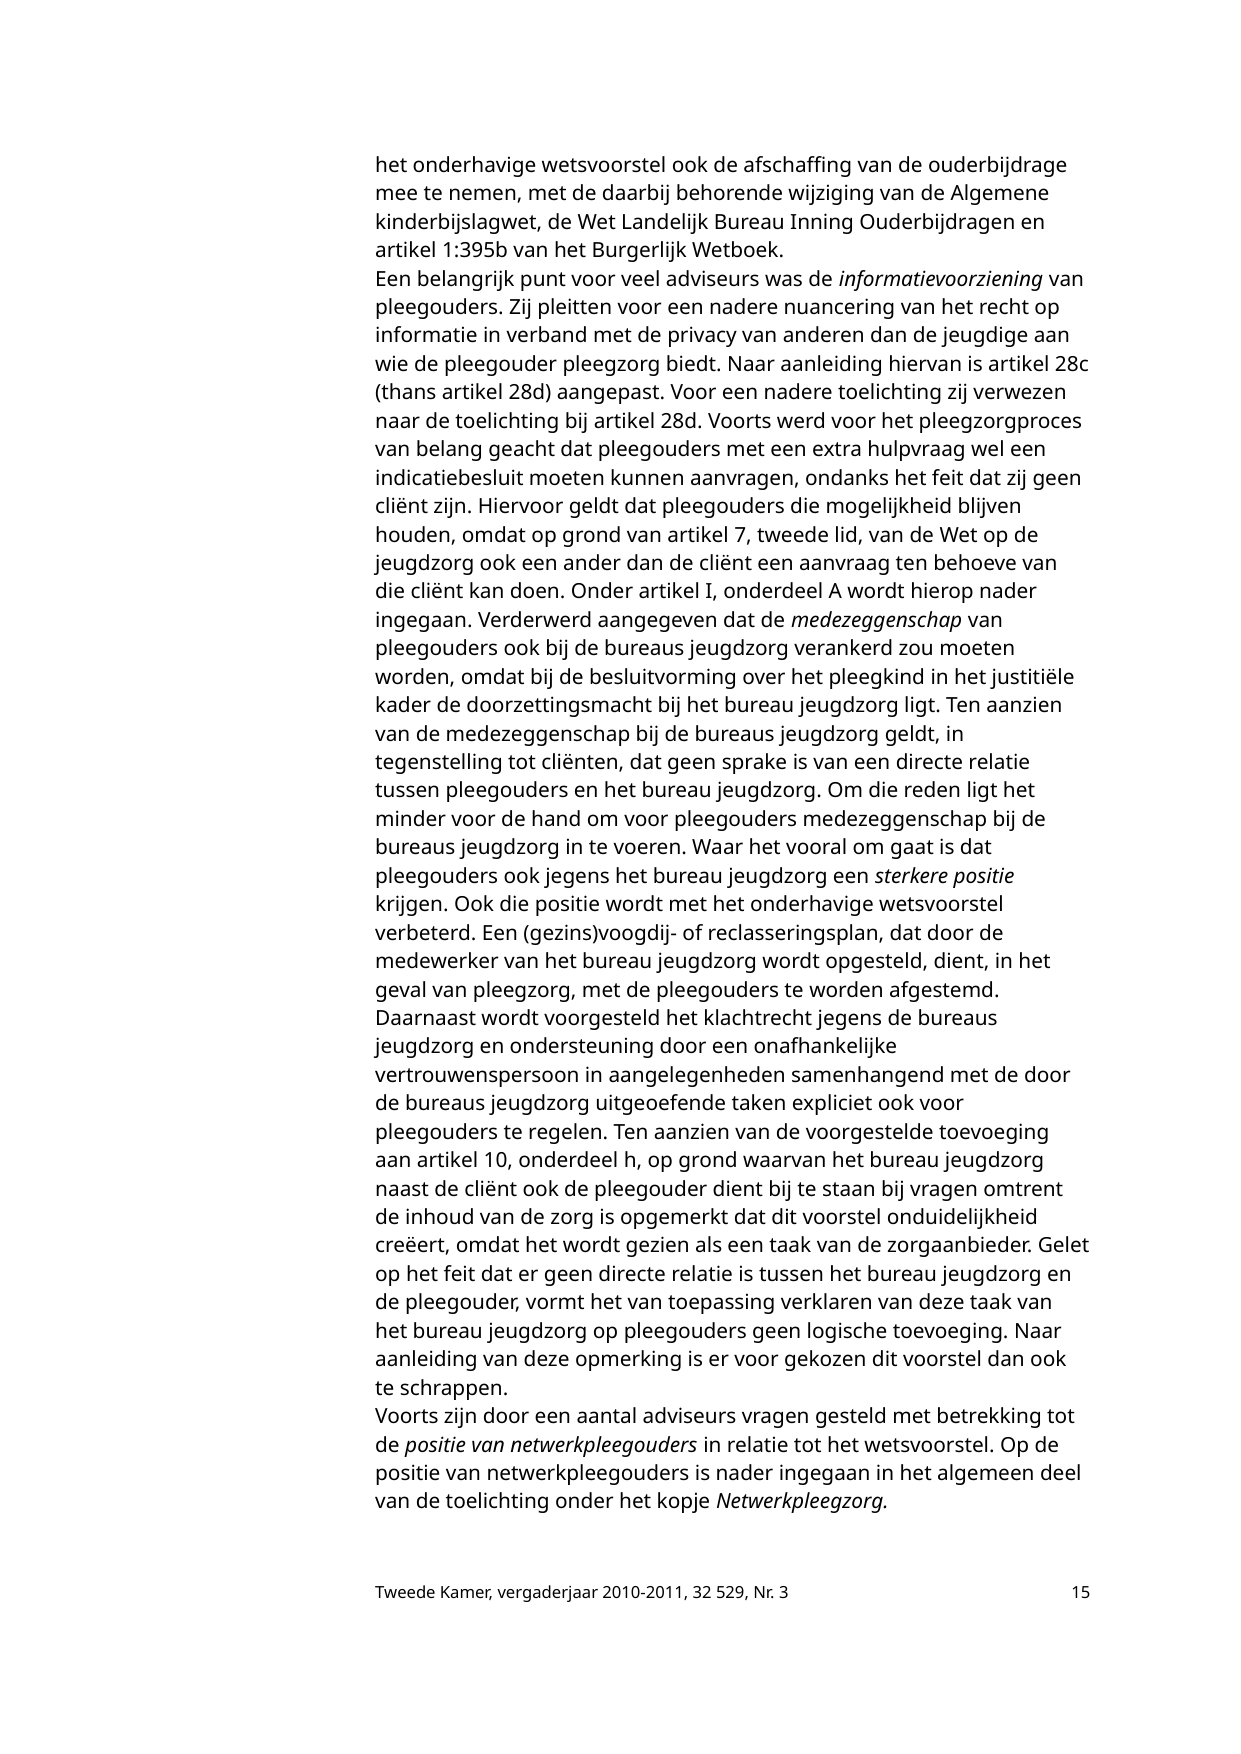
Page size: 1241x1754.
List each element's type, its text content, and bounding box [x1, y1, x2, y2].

text het onderhavige wetsvoorstel ook de afschaffing van de ouderbijdrage mee te nemen, met de daarbij behorende wijziging van de Algemene kinderbijslagwet, de Wet Landelijk Bureau Inning Ouderbijdragen en artikel 1:395b van het Burgerlijk Wetboek. [375, 150, 1090, 264]
text Voorts zijn door een aantal adviseurs vragen gesteld met betrekking tot de positie van netwerkpleegouders in relatie tot het wetsvoorstel. Op de positie van netwerkpleegouders is nader ingegaan in het algemeen deel van de toelichting onder het kopje Netwerkpleegzorg. [375, 1401, 1090, 1515]
text Een belangrijk punt voor veel adviseurs was de informatievoorziening van pleegouders. Zij pleitten voor een nadere nuancering van het recht op informatie in verband met de privacy van anderen dan de jeugdige aan wie de pleegouder pleegzorg biedt. Naar aanleiding hiervan is artikel 28c (thans artikel 28d) aangepast. Voor een nadere toelichting zij verwezen naar de toelichting bij artikel 28d. Voorts werd voor het pleegzorgproces van belang geacht dat pleegouders met een extra hulpvraag wel een indicatiebesluit moeten kunnen aanvragen, ondanks het feit dat zij geen cliënt zijn. Hiervoor geldt dat pleegouders die mogelijkheid blijven houden, omdat op grond van artikel 7, tweede lid, van de Wet op de jeugdzorg ook een ander dan de cliënt een aanvraag ten behoeve van die cliënt kan doen. Onder artikel I, onderdeel A wordt hierop nader ingegaan. Verderwerd aangegeven dat de medezeggenschap van pleegouders ook bij de bureaus jeugdzorg verankerd zou moeten worden, omdat bij de besluitvorming over het pleegkind in het justitiële kader de doorzettingsmacht bij het bureau jeugdzorg ligt. Ten aanzien van de medezeggenschap bij de bureaus jeugdzorg geldt, in tegenstelling tot cliënten, dat geen sprake is van een directe relatie tussen pleegouders en het bureau jeugdzorg. Om die reden ligt het minder voor de hand om voor pleegouders medezeggenschap bij de bureaus jeugdzorg in te voeren. Waar het vooral om gaat is dat pleegouders ook jegens het bureau jeugdzorg een sterkere positie krijgen. Ook die positie wordt met het onderhavige wetsvoorstel verbeterd. Een (gezins)voogdij- of reclasseringsplan, dat door de medewerker van het bureau jeugdzorg wordt opgesteld, dient, in het geval van pleegzorg, met de pleegouders te worden afgestemd. Daarnaast wordt voorgesteld het klachtrecht jegens de bureaus jeugdzorg en ondersteuning door een onafhankelijke vertrouwenspersoon in aangelegenheden samenhangend met de door de bureaus jeugdzorg uitgeoefende taken expliciet ook voor pleegouders te regelen. Ten aanzien van de voorgestelde toevoeging aan artikel 10, onderdeel h, op grond waarvan het bureau jeugdzorg naast de cliënt ook de pleegouder dient bij te staan bij vragen omtrent de inhoud van de zorg is opgemerkt dat dit voorstel onduidelijkheid creëert, omdat het wordt gezien als een taak van de zorgaanbieder. Gelet op het feit dat er geen directe relatie is tussen het bureau jeugdzorg en de pleegouder, vormt het van toepassing verklaren van deze taak van het bureau jeugdzorg op pleegouders geen logische toevoeging. Naar aanleiding van deze opmerking is er voor gekozen dit voorstel dan ook te schrappen. [375, 264, 1090, 1401]
